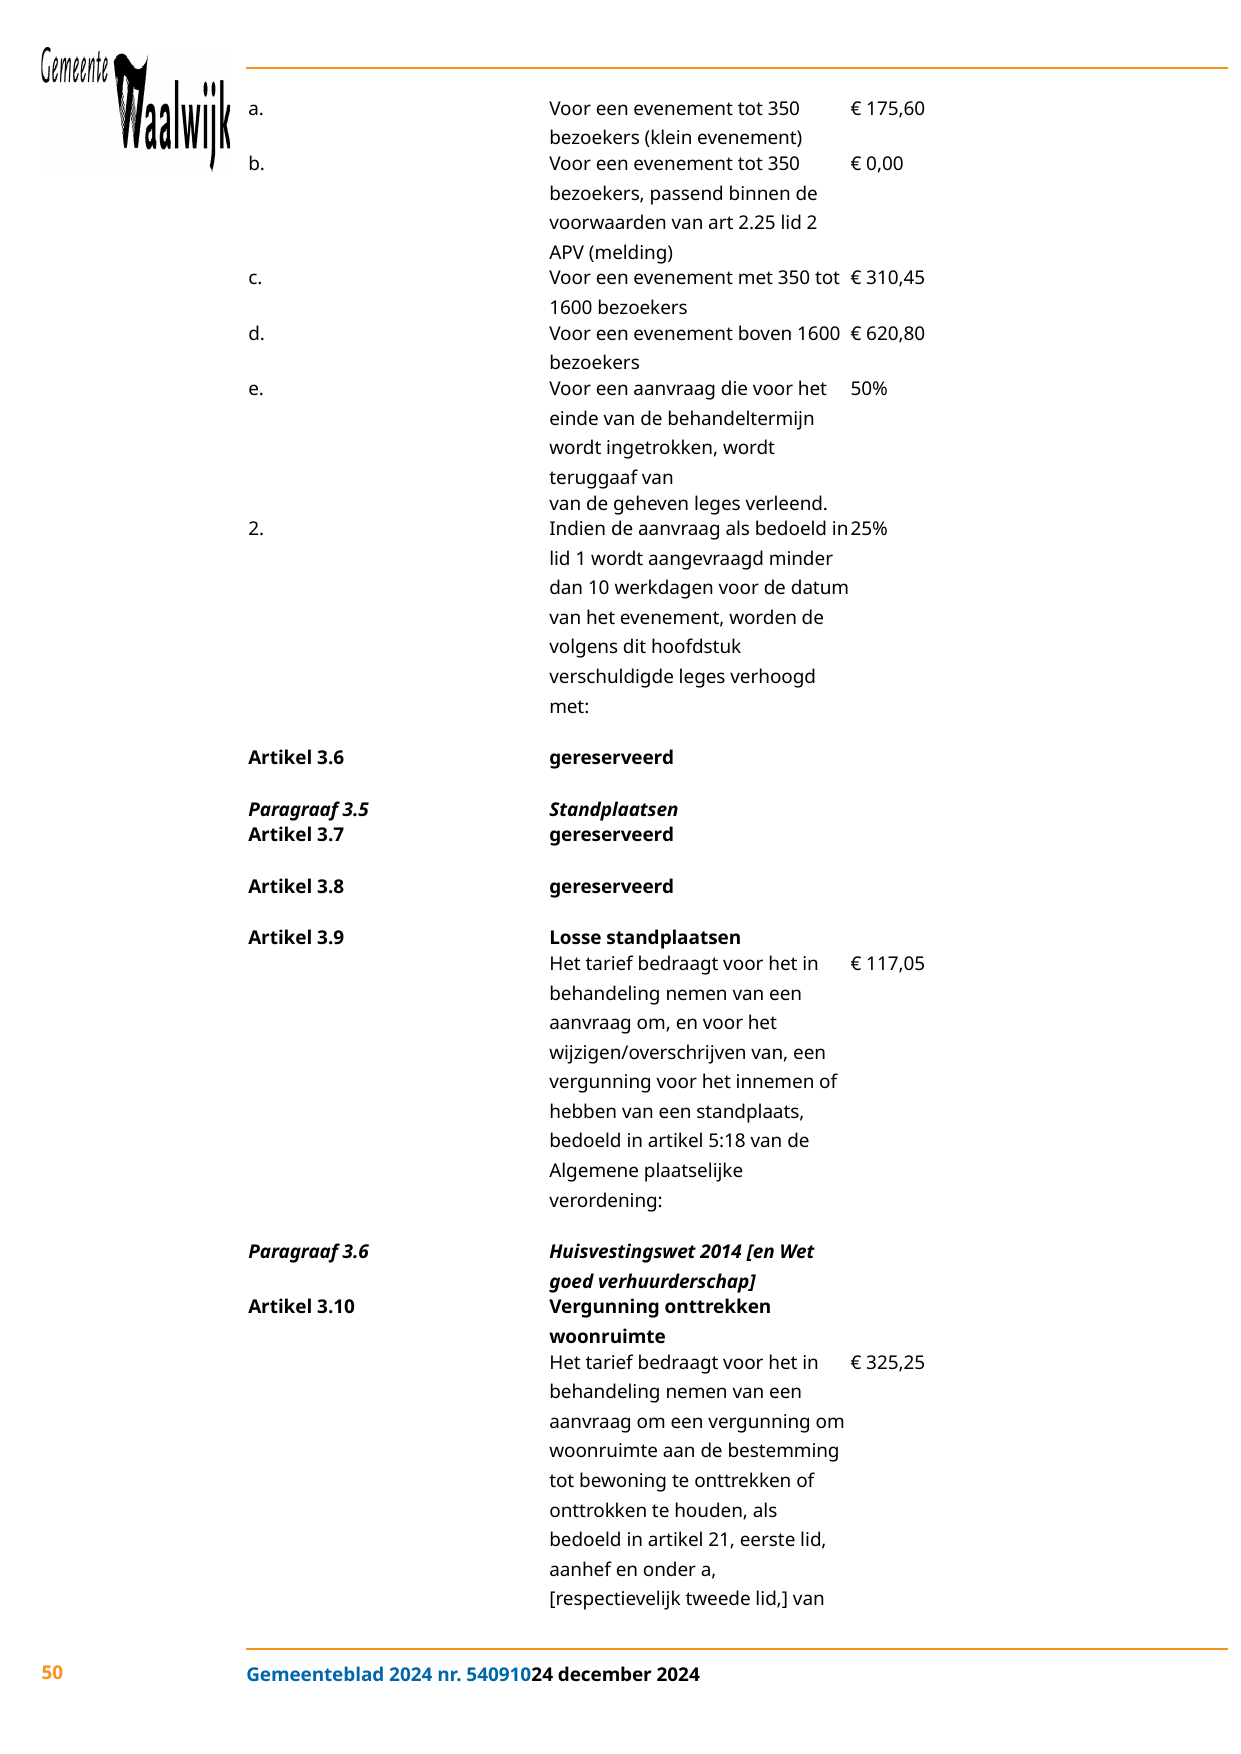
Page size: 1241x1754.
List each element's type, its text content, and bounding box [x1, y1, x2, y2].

table_cell van de geheven leges verleend. [549, 490, 850, 515]
table_cell € 117,05 [850, 950, 1152, 1213]
table_cell [850, 899, 1152, 924]
table_cell Het tarief bedraagt voor het in behandeling nemen van een aanvraag om een vergunning om woonruimte aan de bestemming tot bewoning te onttrekken of onttrokken te houden, als bedoeld in artikel 21, eerste lid, aanhef en onder a, [respectievelijk tweede lid,] van [549, 1349, 850, 1611]
table_cell Artikel 3.10 [248, 1294, 549, 1349]
table_cell Paragraaf 3.6 [248, 1238, 549, 1294]
table_cell Voor een evenement boven 1600 bezoekers [549, 320, 850, 375]
table_cell Artikel 3.8 [248, 873, 549, 899]
table_cell [850, 1238, 1152, 1294]
table_cell gereserveerd [549, 744, 850, 770]
table_cell [248, 899, 549, 924]
table_cell Paragraaf 3.5 [248, 796, 549, 822]
table_cell Losse standplaatsen [549, 925, 850, 950]
table_cell € 175,60 [850, 95, 1152, 150]
table_cell Voor een evenement met 350 tot 1600 bezoekers [549, 265, 850, 320]
table_cell Artikel 3.6 [248, 744, 549, 770]
table_cell Standplaatsen [549, 796, 850, 822]
table_cell [850, 744, 1152, 770]
table_cell [850, 770, 1152, 796]
table_cell [248, 490, 549, 515]
table_cell [248, 770, 549, 796]
table_cell [248, 1349, 549, 1611]
table_cell [549, 719, 850, 744]
table_cell 2. [248, 515, 549, 719]
table_cell € 0,00 [850, 150, 1152, 264]
table_cell e. [248, 375, 549, 490]
table_cell [850, 1213, 1152, 1238]
table_cell Het tarief bedraagt voor het in behandeling nemen van een aanvraag om, en voor het wijzigen/overschrijven van, een vergunning voor het innemen of hebben van een standplaats, bedoeld in artikel 5:18 van de Algemene plaatselijke verordening: [549, 950, 850, 1213]
table_cell [248, 1213, 549, 1238]
table_cell gereserveerd [549, 873, 850, 899]
table_cell [850, 873, 1152, 899]
table_cell Voor een evenement tot 350 bezoekers, passend binnen de voorwaarden van art 2.25 lid 2 APV (melding) [549, 150, 850, 264]
table_cell [549, 1213, 850, 1238]
table_cell [549, 770, 850, 796]
table_cell [549, 899, 850, 924]
table_cell € 310,45 [850, 265, 1152, 320]
table_cell [850, 719, 1152, 744]
picture [41, 47, 231, 172]
table_cell gereserveerd [549, 822, 850, 847]
table_cell [850, 925, 1152, 950]
table_cell [850, 1294, 1152, 1349]
table_cell Indien de aanvraag als bedoeld in lid 1 wordt aangevraagd minder dan 10 werkdagen voor de datum van het evenement, worden de volgens dit hoofdstuk verschuldigde leges verhoogd met: [549, 515, 850, 719]
table_cell € 325,25 [850, 1349, 1152, 1611]
table_cell [549, 847, 850, 873]
table_cell [850, 847, 1152, 873]
table_cell Artikel 3.7 [248, 822, 549, 847]
table_cell a. [248, 95, 549, 150]
table_cell Vergunning onttrekken woonruimte [549, 1294, 850, 1349]
table_cell [248, 847, 549, 873]
table_cell d. [248, 320, 549, 375]
table_cell b. [248, 150, 549, 264]
table_cell Huisvestingswet 2014 [en Wet goed verhuurderschap] [549, 1238, 850, 1294]
table_cell 50% [850, 375, 1152, 490]
table_cell [850, 822, 1152, 847]
table_cell 25% [850, 515, 1152, 719]
table_cell [248, 719, 549, 744]
table_cell c. [248, 265, 549, 320]
table_cell [850, 490, 1152, 515]
table_cell € 620,80 [850, 320, 1152, 375]
table_cell [248, 950, 549, 1213]
table_cell Artikel 3.9 [248, 925, 549, 950]
table_cell Voor een evenement tot 350 bezoekers (klein evenement) [549, 95, 850, 150]
table_cell [850, 796, 1152, 822]
table_cell Voor een aanvraag die voor het einde van de behandeltermijn wordt ingetrokken, wordt teruggaaf van [549, 375, 850, 490]
